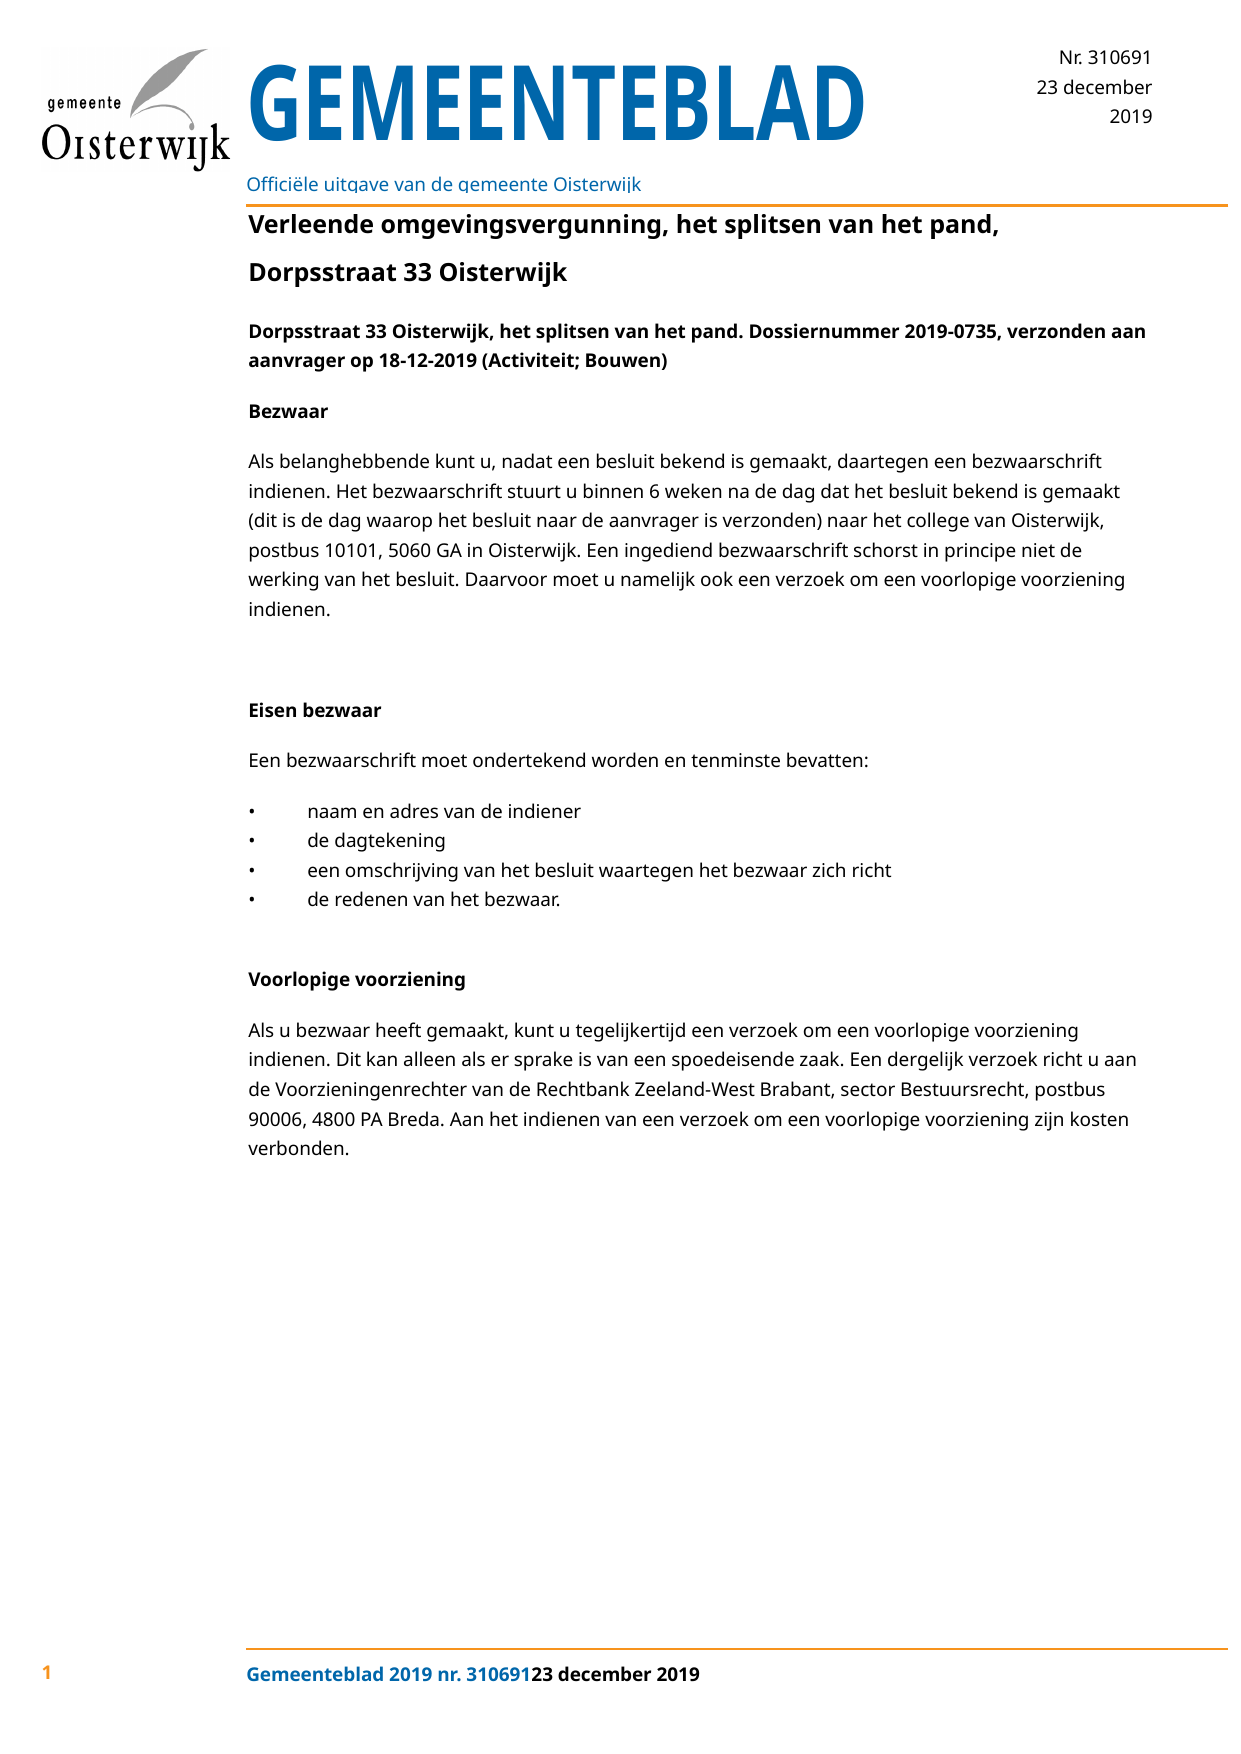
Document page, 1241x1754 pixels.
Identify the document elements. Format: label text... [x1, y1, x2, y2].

text Een bezwaarschrift moet ondertekend worden en tenminste bevatten: [248, 747, 1152, 773]
text Dorpsstraat 33 Oisterwijk, het splitsen van het pand. Dossiernummer 2019-0735, verzonden aan aanvrager op 18-12-2019 (Activiteit; Bouwen) [248, 318, 1152, 373]
list naam en adres van de indiener [248, 798, 1152, 824]
list de redenen van het bezwaar. [248, 887, 1152, 912]
text Verleende omgevingsvergunning, het splitsen van het pand, Dorpsstraat 33 Oisterwijk [248, 207, 1152, 288]
text Als u bezwaar heeft gemaakt, kunt u tegelijkertijd een verzoek om een voorlopige voorziening indienen. Dit kan alleen als er sprake is van een spoedeisende zaak. Een dergelijk verzoek richt u aan de Voorzieningenrechter van de Rechtbank Zeeland-West Brabant, sector Bestuursrecht, postbus 90006, 4800 PA Breda. Aan het indienen van een verzoek om een voorlopige voorziening zijn kosten verbonden. [248, 1017, 1152, 1161]
text Eisen bezwaar [248, 697, 1152, 723]
list een omschrijving van het besluit waartegen het bezwaar zich richt [248, 857, 1152, 883]
text Bezwaar [248, 398, 1152, 424]
text Voorlopige voorziening [248, 967, 1152, 992]
list de dagtekening [248, 827, 1152, 853]
text Als belanghebbende kunt u, nadat een besluit bekend is gemaakt, daartegen een bezwaarschrift indienen. Het bezwaarschrift stuurt u binnen 6 weken na de dag dat het besluit bekend is gemaakt (dit is de dag waarop het besluit naar de aanvrager is verzonden) naar het college van Oisterwijk, postbus 10101, 5060 GA in Oisterwijk. Een ingediend bezwaarschrift schorst in principe niet de werking van het besluit. Daarvoor moet u namelijk ook een verzoek om een voorlopige voorziening indienen. [248, 448, 1152, 622]
picture [41, 47, 231, 172]
